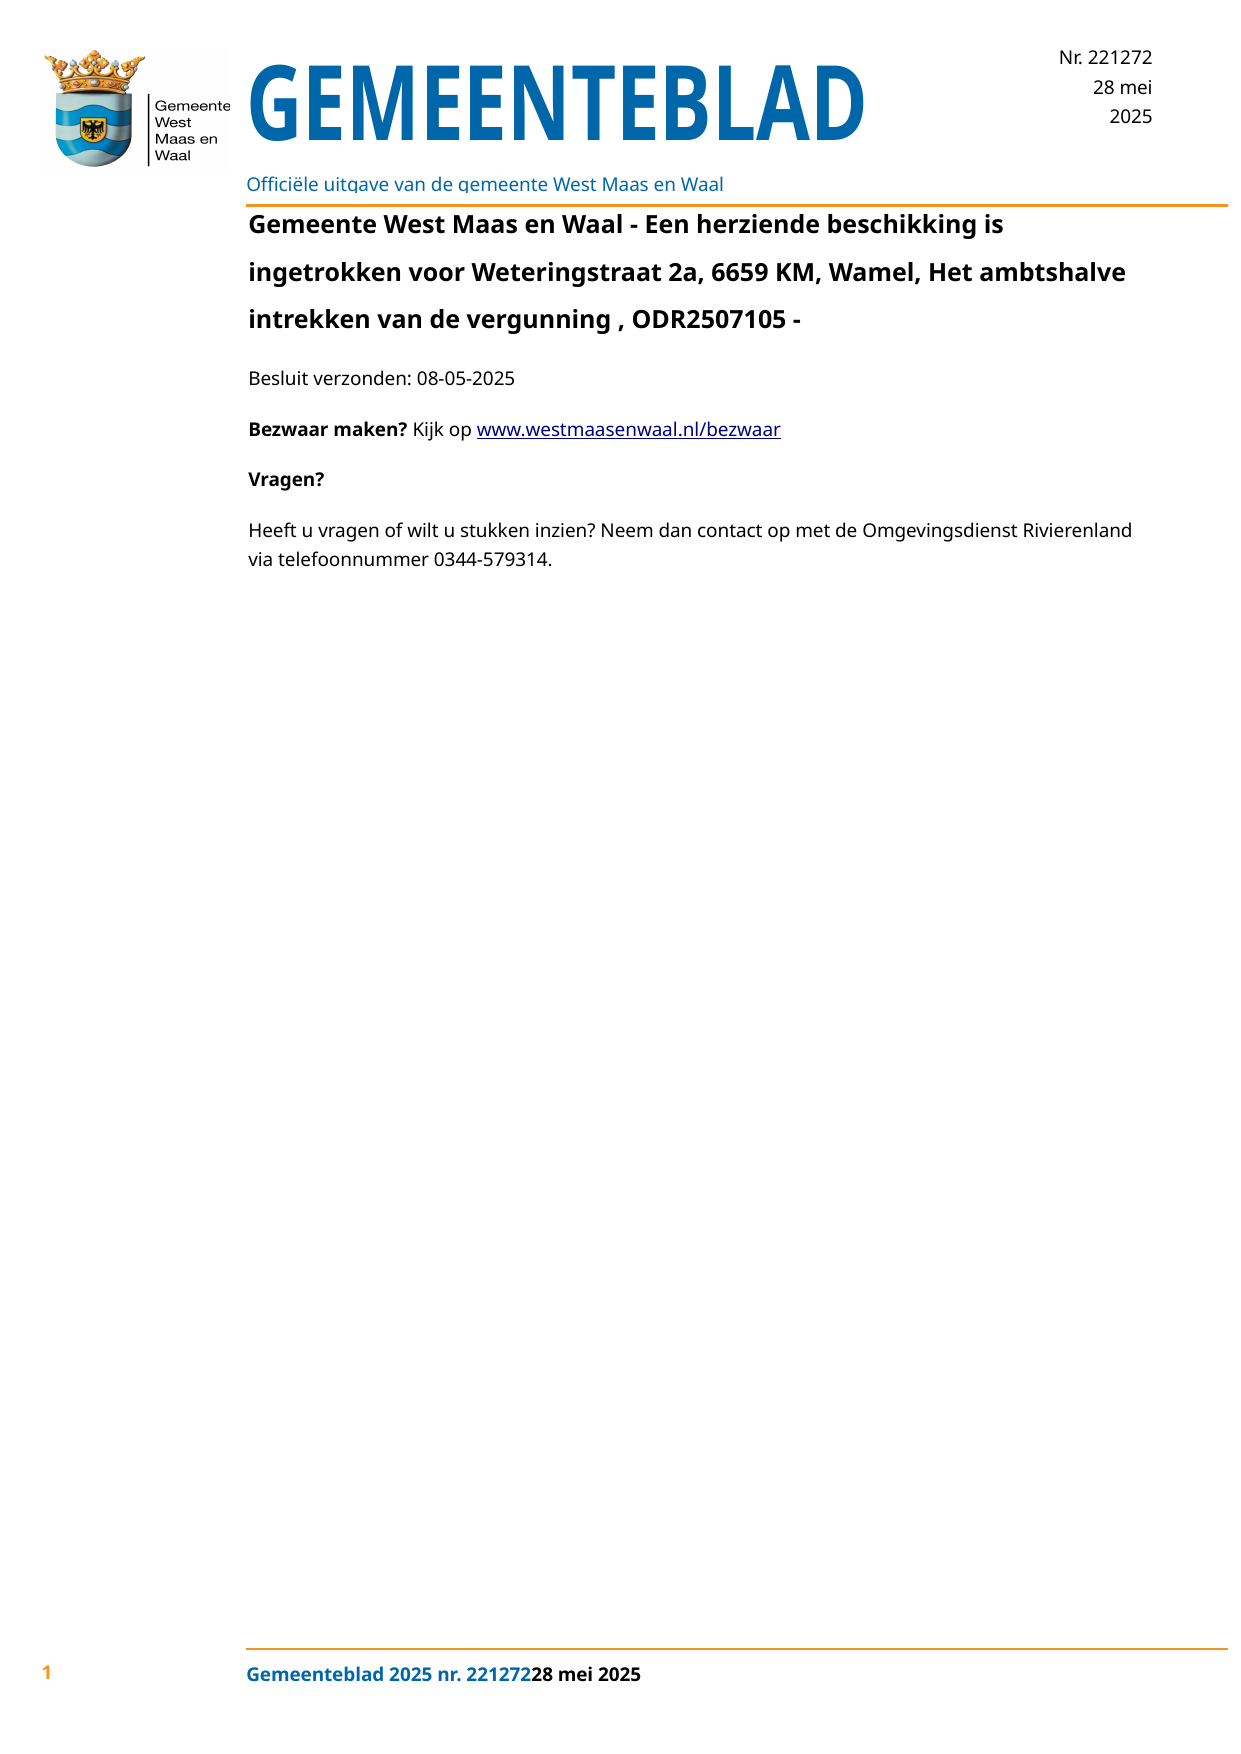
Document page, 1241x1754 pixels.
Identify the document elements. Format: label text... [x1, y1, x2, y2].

text Vragen? [248, 466, 1152, 492]
picture [41, 47, 231, 172]
text Heeft u vragen of wilt u stukken inzien? Neem dan contact op met de Omgevingsdienst Rivierenland via telefoonnummer 0344-579314. [248, 517, 1152, 572]
text Besluit verzonden: 08-05-2025 [248, 366, 1152, 391]
text Gemeente West Maas en Waal - Een herziende beschikking is ingetrokken voor Weteringstraat 2a, 6659 KM, Wamel, Het ambtshalve intrekken van de vergunning , ODR2507105 - [248, 207, 1152, 336]
text Bezwaar maken? Kijk op www.westmaasenwaal.nl/bezwaar [248, 416, 1152, 442]
